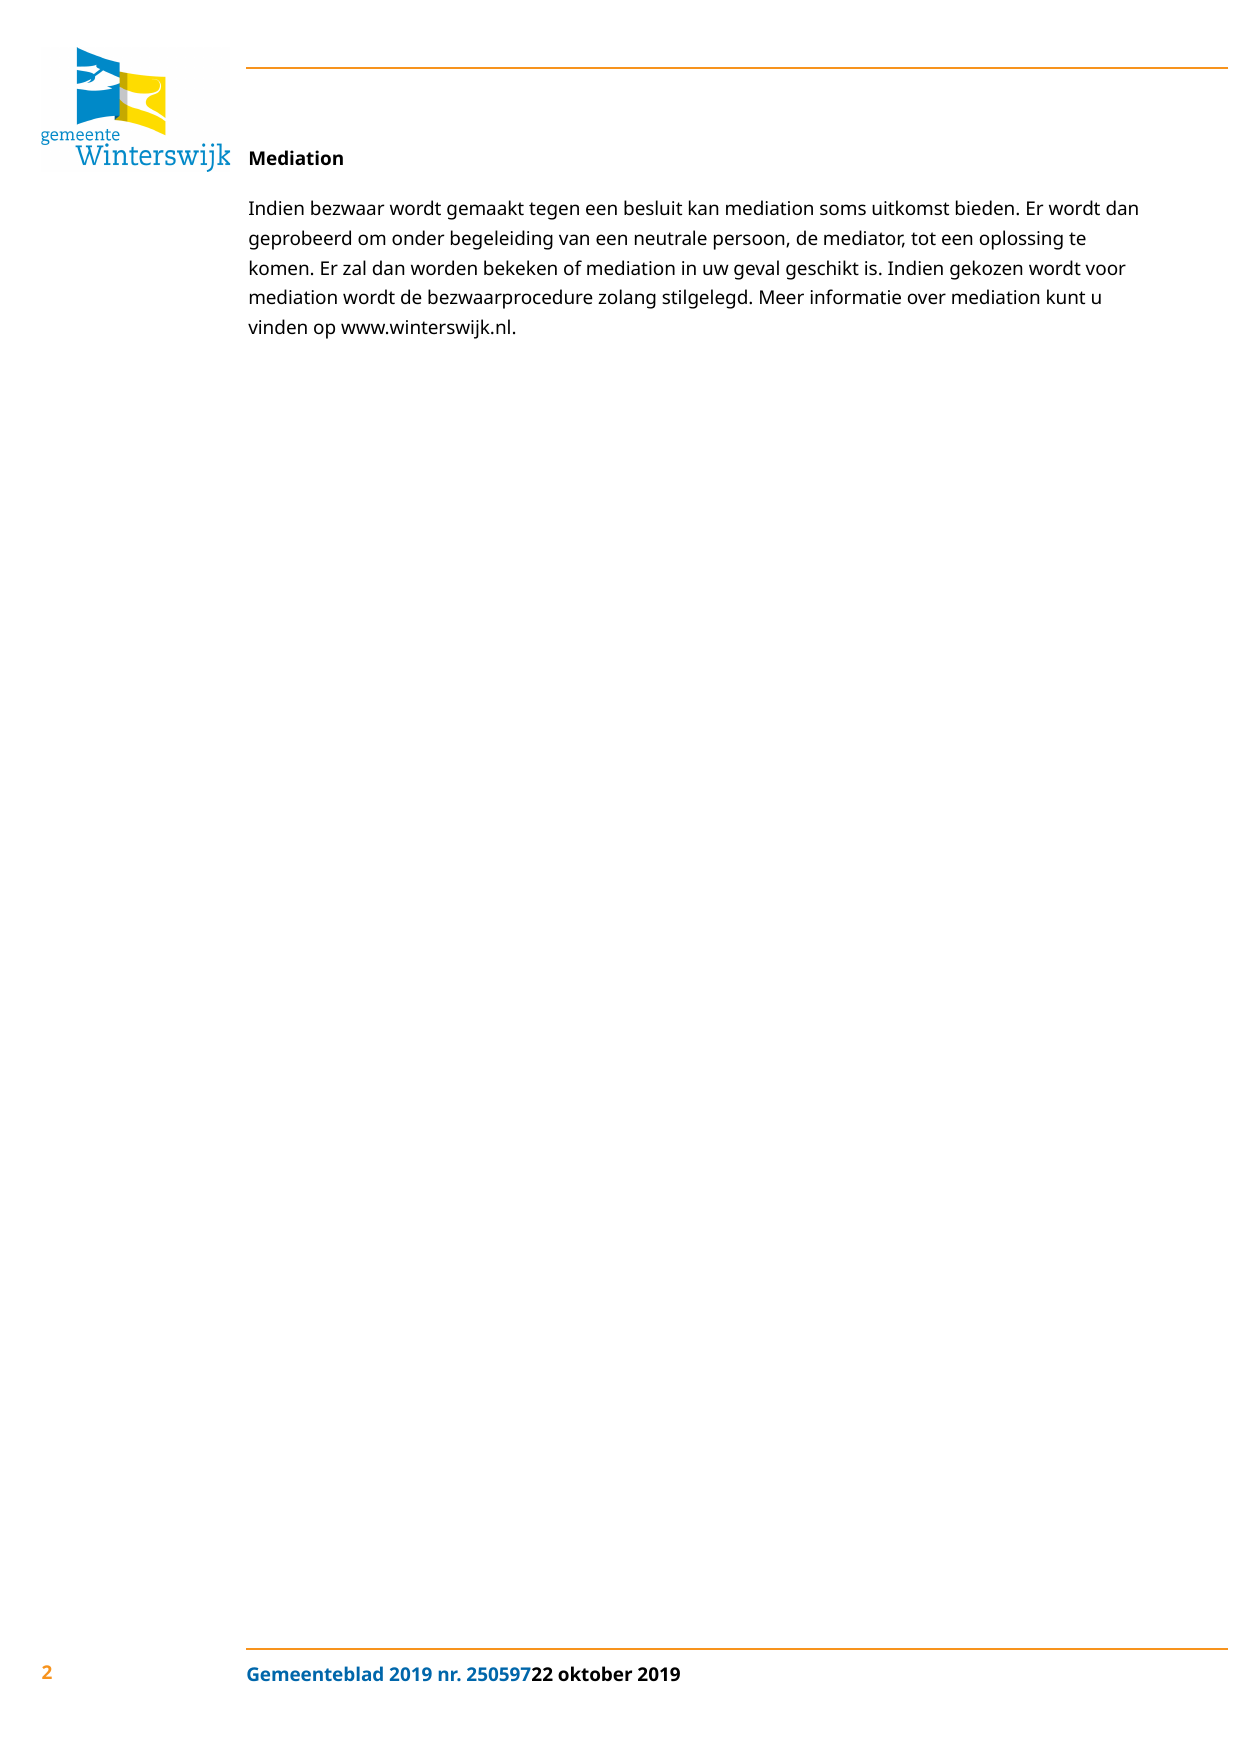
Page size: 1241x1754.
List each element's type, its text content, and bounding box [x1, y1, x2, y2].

picture [225, 153, 231, 162]
text Mediation [248, 145, 1152, 171]
text Indien bezwaar wordt gemaakt tegen een besluit kan mediation soms uitkomst bieden. Er wordt dan geprobeerd om onder begeleiding van een neutrale persoon, de mediator, tot een oplossing te komen. Er zal dan worden bekeken of mediation in uw geval geschikt is. Indien gekozen wordt voor mediation wordt de bezwaarprocedure zolang stilgelegd. Meer informatie over mediation kunt u vinden op www.winterswijk.nl. [248, 196, 1152, 340]
picture [41, 47, 231, 172]
